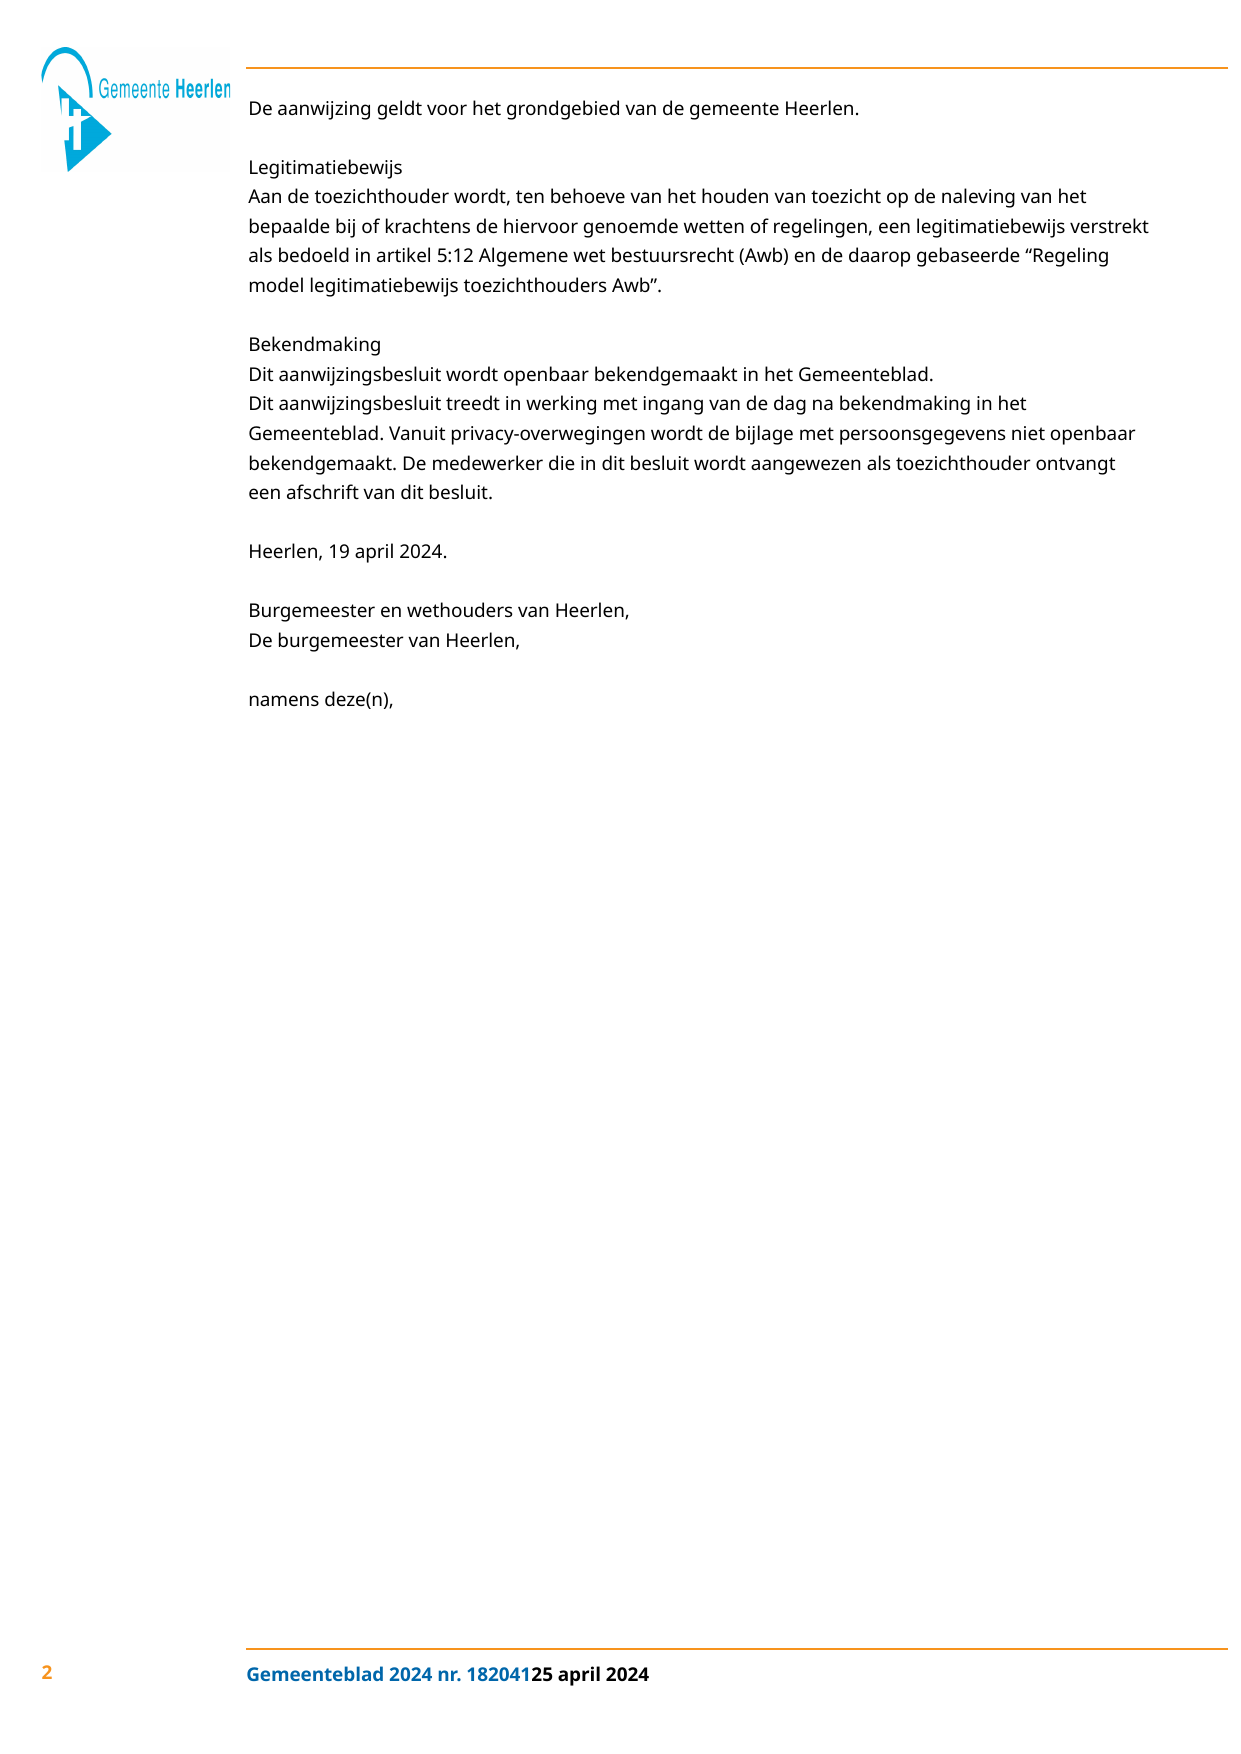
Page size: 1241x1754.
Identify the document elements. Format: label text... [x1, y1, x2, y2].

text namens deze(n), [248, 686, 1152, 712]
text Burgemeester en wethouders van Heerlen, [248, 598, 1152, 623]
text De burgemeester van Heerlen, [248, 627, 1152, 653]
text Bekendmaking [248, 331, 1152, 357]
text Legitimatiebewijs [248, 154, 1152, 180]
text Heerlen, 19 april 2024. [248, 538, 1152, 564]
text Aan de toezichthouder wordt, ten behoeve van het houden van toezicht op de naleving van het bepaalde bij of krachtens de hiervoor genoemde wetten of regelingen, een legitimatiebewijs verstrekt als bedoeld in artikel 5:12 Algemene wet bestuursrecht (Awb) en de daarop gebaseerde “Regeling model legitimatiebewijs toezichthouders Awb”. [248, 183, 1152, 298]
text De aanwijzing geldt voor het grondgebied van de gemeente Heerlen. [248, 95, 1152, 121]
text Dit aanwijzingsbesluit treedt in werking met ingang van de dag na bekendmaking in het Gemeenteblad. Vanuit privacy-overwegingen wordt de bijlage met persoonsgegevens niet openbaar bekendgemaakt. De medewerker die in dit besluit wordt aangewezen als toezichthouder ontvangt een afschrift van dit besluit. [248, 391, 1152, 505]
picture [41, 47, 59, 70]
text Dit aanwijzingsbesluit wordt openbaar bekendgemaakt in het Gemeenteblad. [248, 361, 1152, 387]
picture [41, 47, 231, 172]
